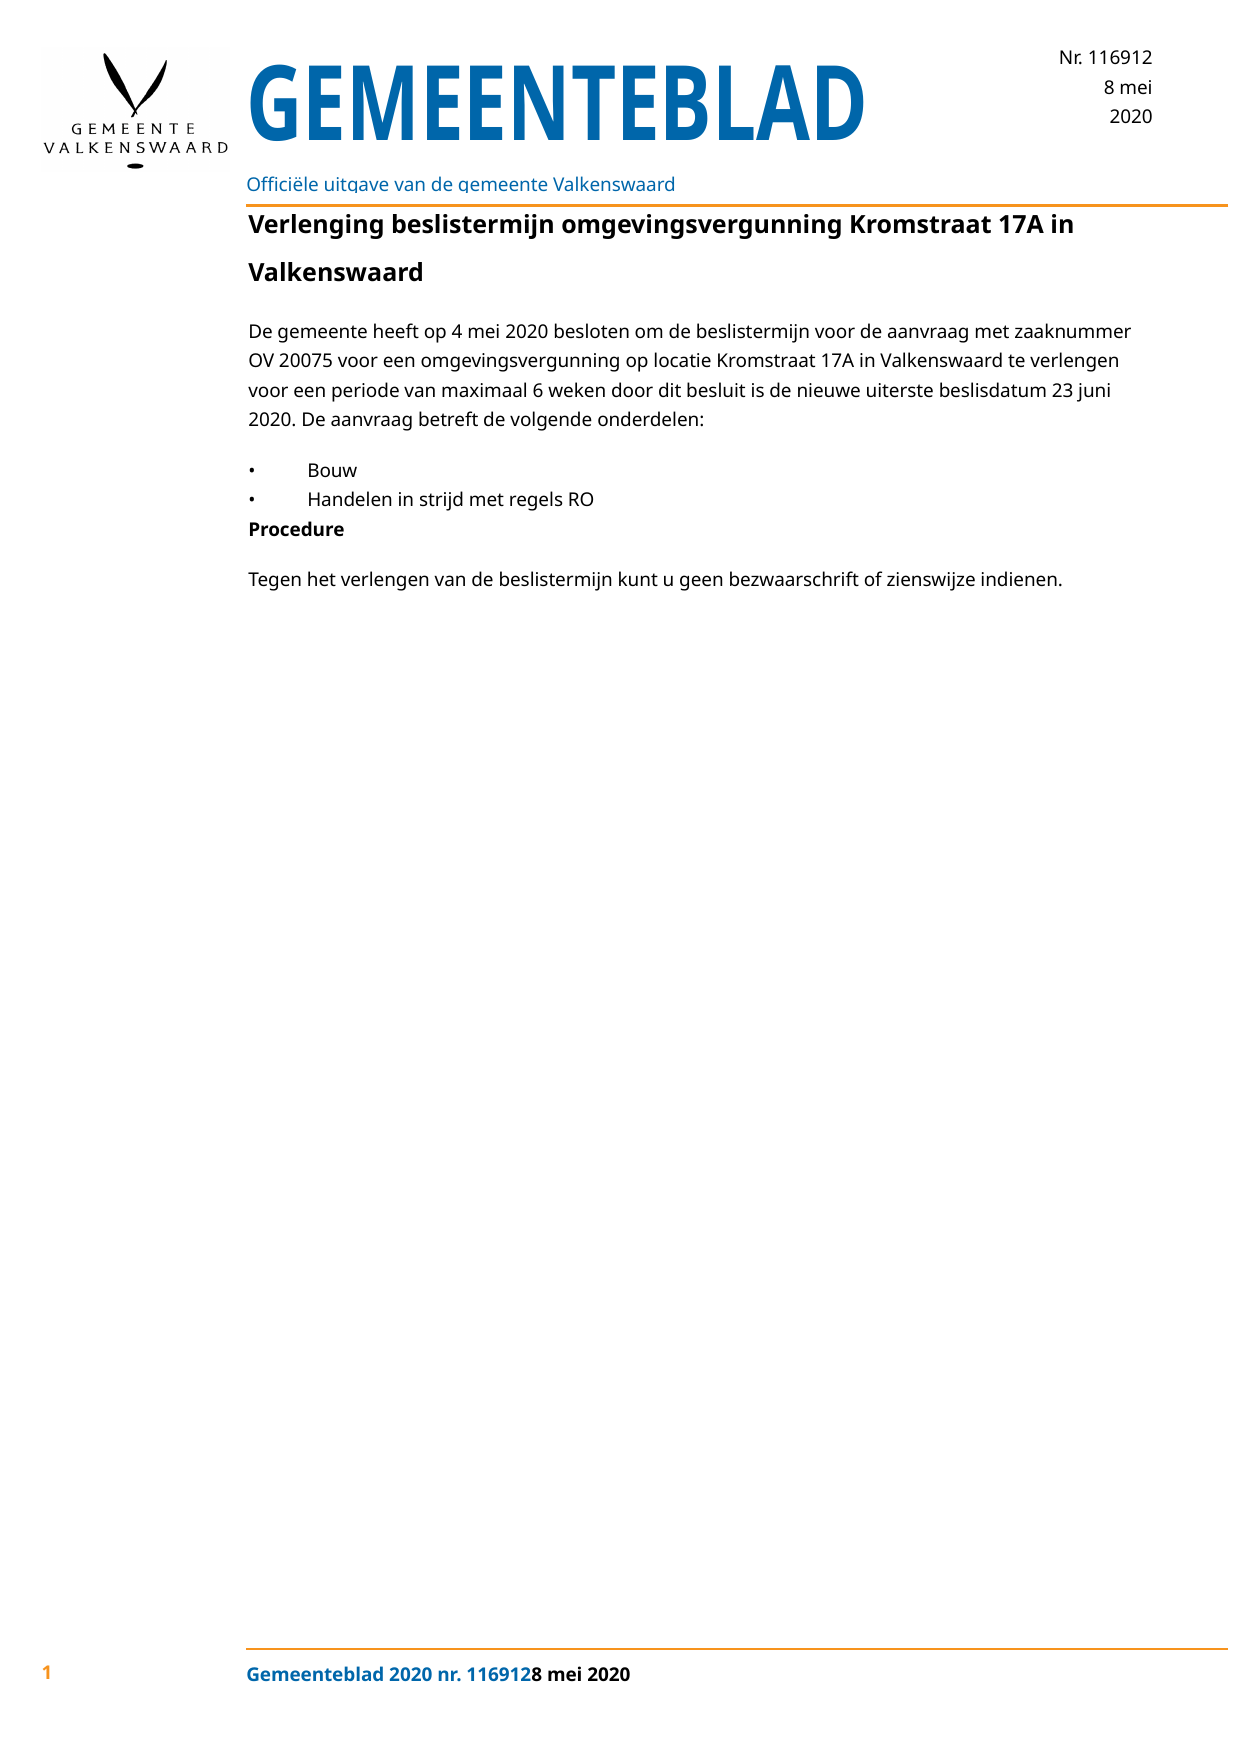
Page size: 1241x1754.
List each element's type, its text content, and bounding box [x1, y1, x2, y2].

text Verlenging beslistermijn omgevingsvergunning Kromstraat 17A in Valkenswaard [248, 207, 1152, 288]
text De gemeente heeft op 4 mei 2020 besloten om de beslistermijn voor de aanvraag met zaaknummer OV 20075 voor een omgevingsvergunning op locatie Kromstraat 17A in Valkenswaard te verlengen voor een periode van maximaal 6 weken door dit besluit is de nieuwe uiterste beslisdatum 23 juni 2020. De aanvraag betreft de volgende onderdelen: [248, 318, 1152, 432]
list Handelen in strijd met regels RO [248, 487, 1152, 512]
text Procedure [248, 516, 1152, 542]
text Tegen het verlengen van de beslistermijn kunt u geen bezwaarschrift of zienswijze indienen. [248, 567, 1152, 592]
picture [41, 47, 231, 172]
list Bouw [248, 457, 1152, 483]
